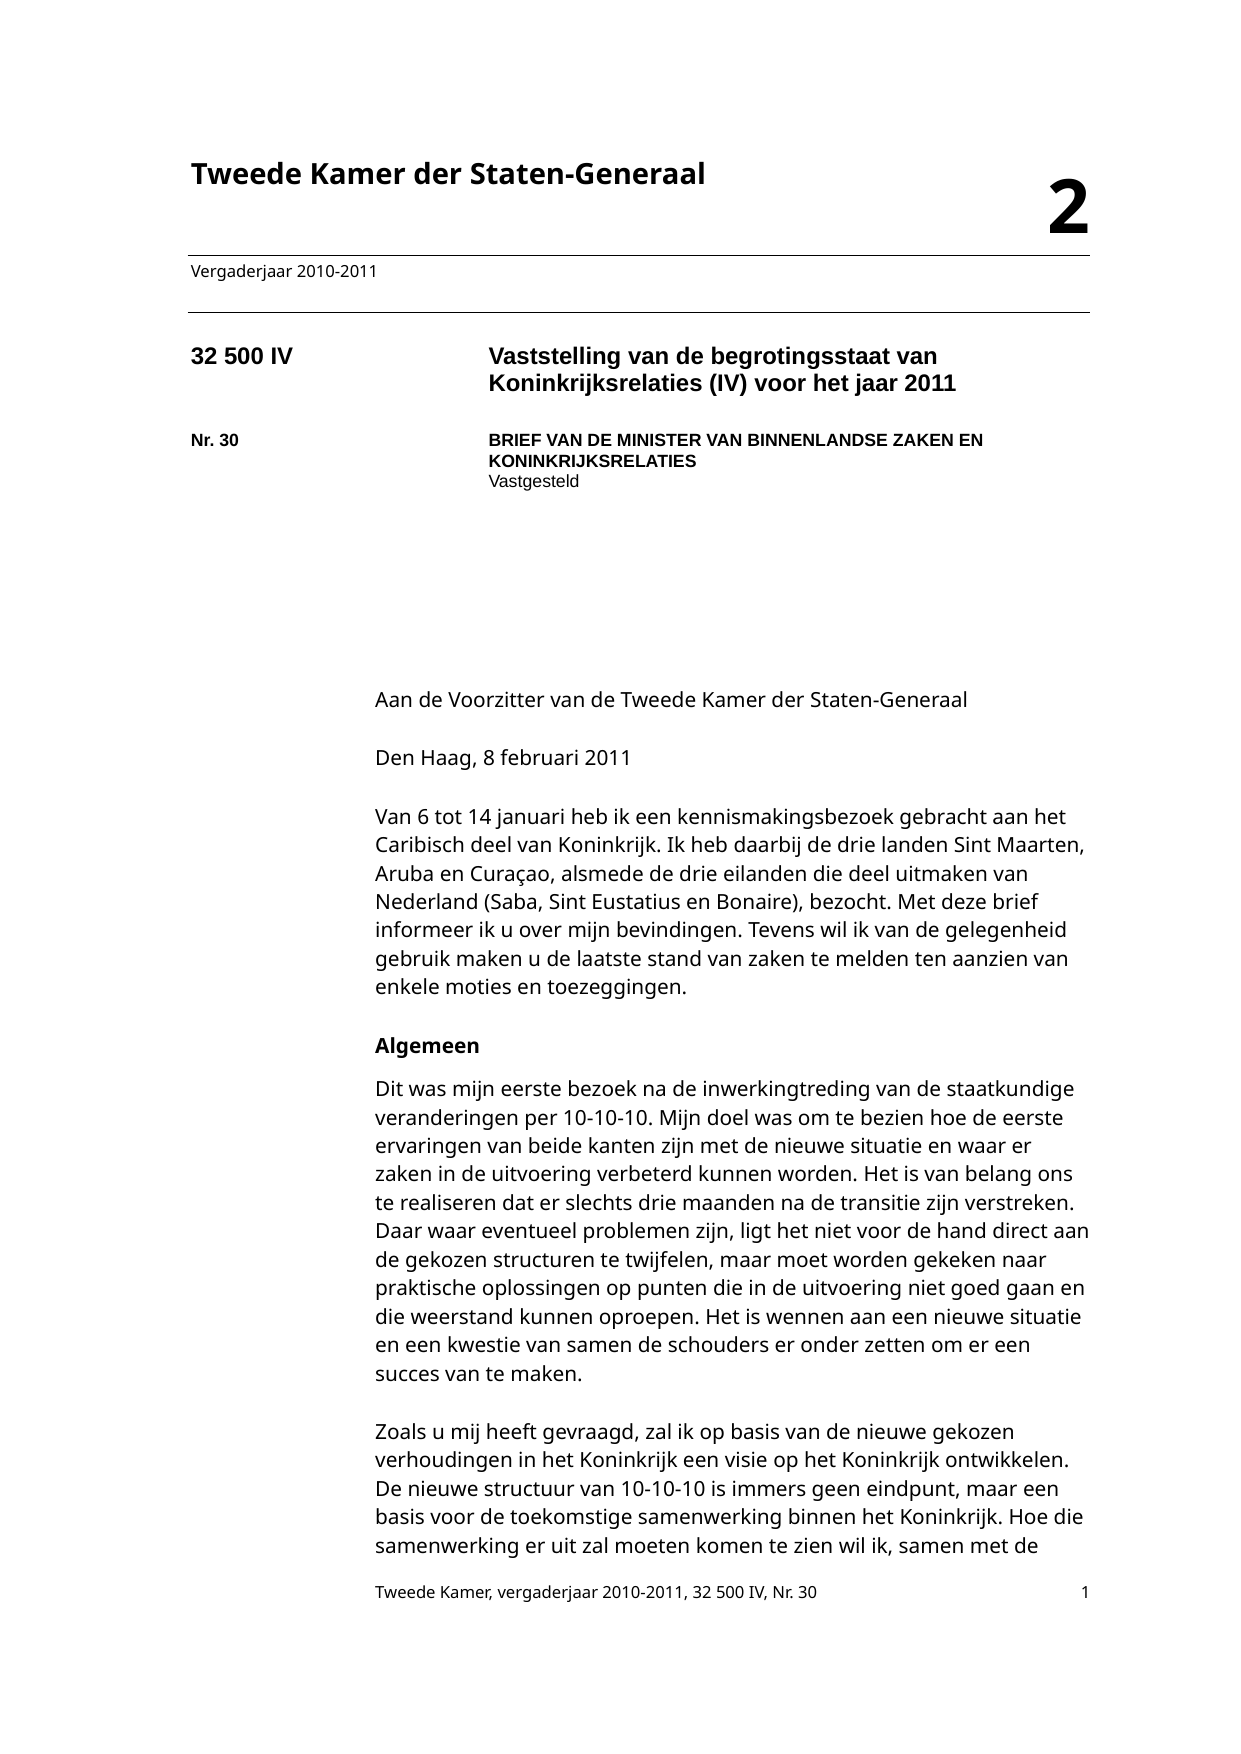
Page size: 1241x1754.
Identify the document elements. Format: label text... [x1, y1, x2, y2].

text Den Haag, 8 februari 2011 [375, 743, 1090, 772]
table_cell Vaststelling van de begrotingsstaat van Koninkrijksrelaties (IV) voor het jaar 2011 [485, 339, 1090, 427]
text Dit was mijn eerste bezoek na de inwerkingtreding van de staatkundige veranderingen per 10-10-10. Mijn doel was om te bezien hoe de eerste ervaringen van beide kanten zijn met de nieuwe situatie en waar er zaken in de uitvoering verbeterd kunnen worden. Het is van belang ons te realiseren dat er slechts drie maanden na de transitie zijn verstreken. Daar waar eventueel problemen zijn, ligt het niet voor de hand direct aan de gekozen structuren te twijfelen, maar moet worden gekeken naar praktische oplossingen op punten die in de uitvoering niet goed gaan en die weerstand kunnen oproepen. Het is wennen aan een nieuwe situatie en een kwestie van samen de schouders er onder zetten om er een succes van te maken. [375, 1074, 1090, 1387]
table_cell 32 500 IV [188, 339, 485, 427]
text Van 6 tot 14 januari heb ik een kennismakingsbezoek gebracht aan het Caribisch deel van Koninkrijk. Ik heb daarbij de drie landen Sint Maarten, Aruba en Curaçao, alsmede de drie eilanden die deel uitmaken van Nederland (Saba, Sint Eustatius en Bonaire), bezocht. Met deze brief informeer ik u over mijn bevindingen. Tevens wil ik van de gelegenheid gebruik maken u de laatste stand van zaken te melden ten aanzien van enkele moties en toezeggingen. [375, 802, 1090, 1001]
table_cell BRIEF VAN DE MINISTER VAN BINNENLANDSE ZAKEN EN KONINKRIJKSRELATIES Vastgesteld [485, 427, 1090, 566]
table_cell [485, 256, 1090, 312]
table_cell [188, 313, 485, 339]
text Zoals u mij heeft gevraagd, zal ik op basis van de nieuwe gekozen verhoudingen in het Koninkrijk een visie op het Koninkrijk ontwikkelen. De nieuwe structuur van 10-10-10 is immers geen eindpunt, maar een basis voor de toekomstige samenwerking binnen het Koninkrijk. Hoe die samenwerking er uit zal moeten komen te zien wil ik, samen met de [375, 1417, 1090, 1559]
text Aan de Voorzitter van de Tweede Kamer der Staten-Generaal [375, 685, 1090, 713]
table_cell Vergaderjaar 2010-2011 [188, 256, 485, 312]
table_cell Nr. 30 [188, 427, 485, 566]
text Algemeen [375, 1031, 1090, 1059]
table_cell [485, 313, 1090, 339]
table_header 2 [910, 150, 1090, 255]
table_header Tweede Kamer der Staten-Generaal [188, 150, 909, 255]
